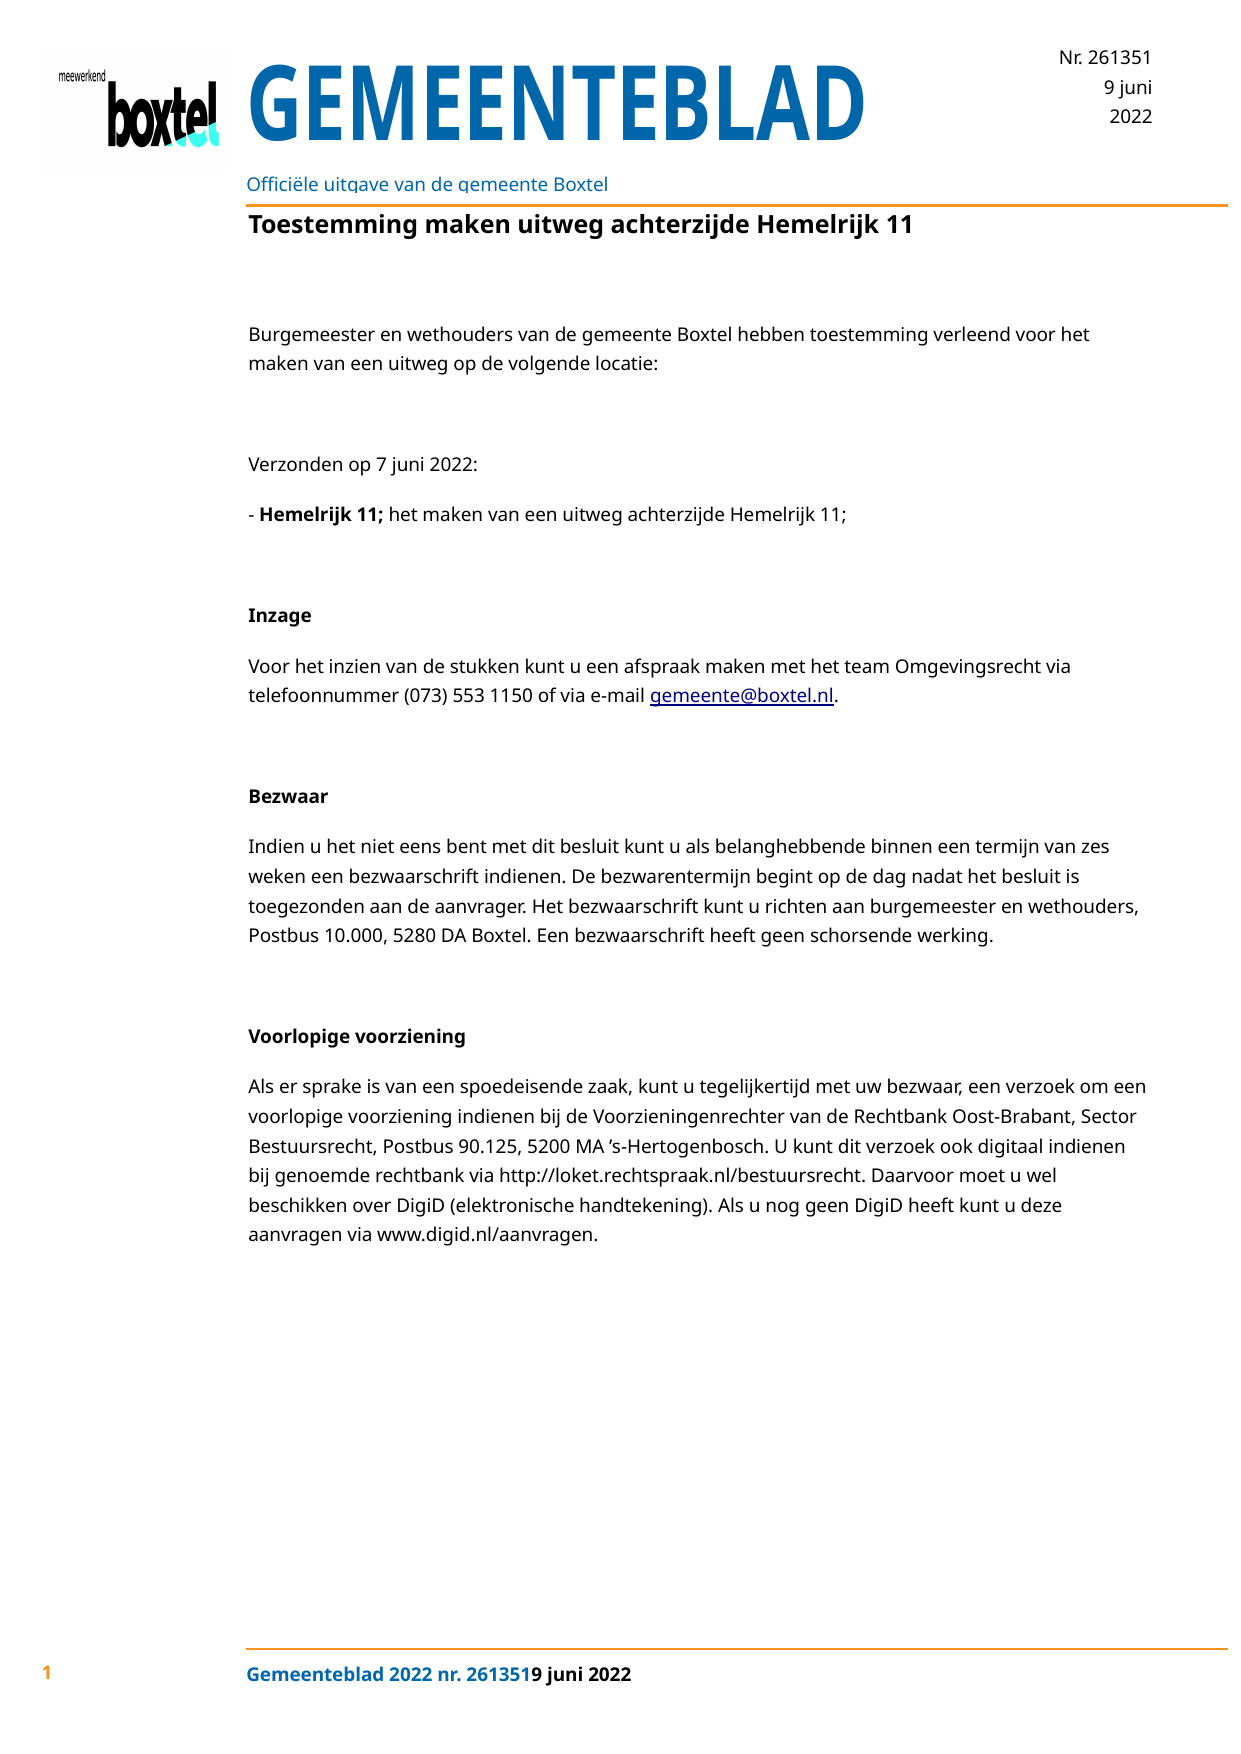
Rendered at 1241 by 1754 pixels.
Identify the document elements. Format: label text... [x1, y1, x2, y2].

text Bezwaar [248, 783, 1152, 809]
text Toestemming maken uitweg achterzijde Hemelrijk 11 [248, 207, 1152, 241]
text Voor het inzien van de stukken kunt u een afspraak maken met het team Omgevingsrecht via telefoonnummer (073) 553 1150 of via e-mail gemeente@boxtel.nl. [248, 653, 1152, 708]
text Burgemeester en wethouders van de gemeente Boxtel hebben toestemming verleend voor het maken van een uitweg op de volgende locatie: [248, 321, 1152, 376]
text Voorlopige voorziening [248, 1023, 1152, 1049]
text Indien u het niet eens bent met dit besluit kunt u als belanghebbende binnen een termijn van zes weken een bezwaarschrift indienen. De bezwarentermijn begint op de dag nadat het besluit is toegezonden aan de aanvrager. Het bezwaarschrift kunt u richten aan burgemeester en wethouders, Postbus 10.000, 5280 DA Boxtel. Een bezwaarschrift heeft geen schorsende werking. [248, 834, 1152, 948]
text - Hemelrijk 11; het maken van een uitweg achterzijde Hemelrijk 11; [248, 502, 1152, 527]
text Inzage [248, 602, 1152, 628]
picture [41, 47, 231, 172]
text Als er sprake is van een spoedeisende zaak, kunt u tegelijkertijd met uw bezwaar, een verzoek om een voorlopige voorziening indienen bij de Voorzieningenrechter van de Rechtbank Oost-Brabant, Sector Bestuursrecht, Postbus 90.125, 5200 MA ’s-Hertogenbosch. U kunt dit verzoek ook digitaal indienen bij genoemde rechtbank via http://loket.rechtspraak.nl/bestuursrecht. Daarvoor moet u wel beschikken over DigiD (elektronische handtekening). Als u nog geen DigiD heeft kunt u deze aanvragen via www.digid.nl/aanvragen. [248, 1074, 1152, 1247]
text Verzonden op 7 juni 2022: [248, 451, 1152, 477]
